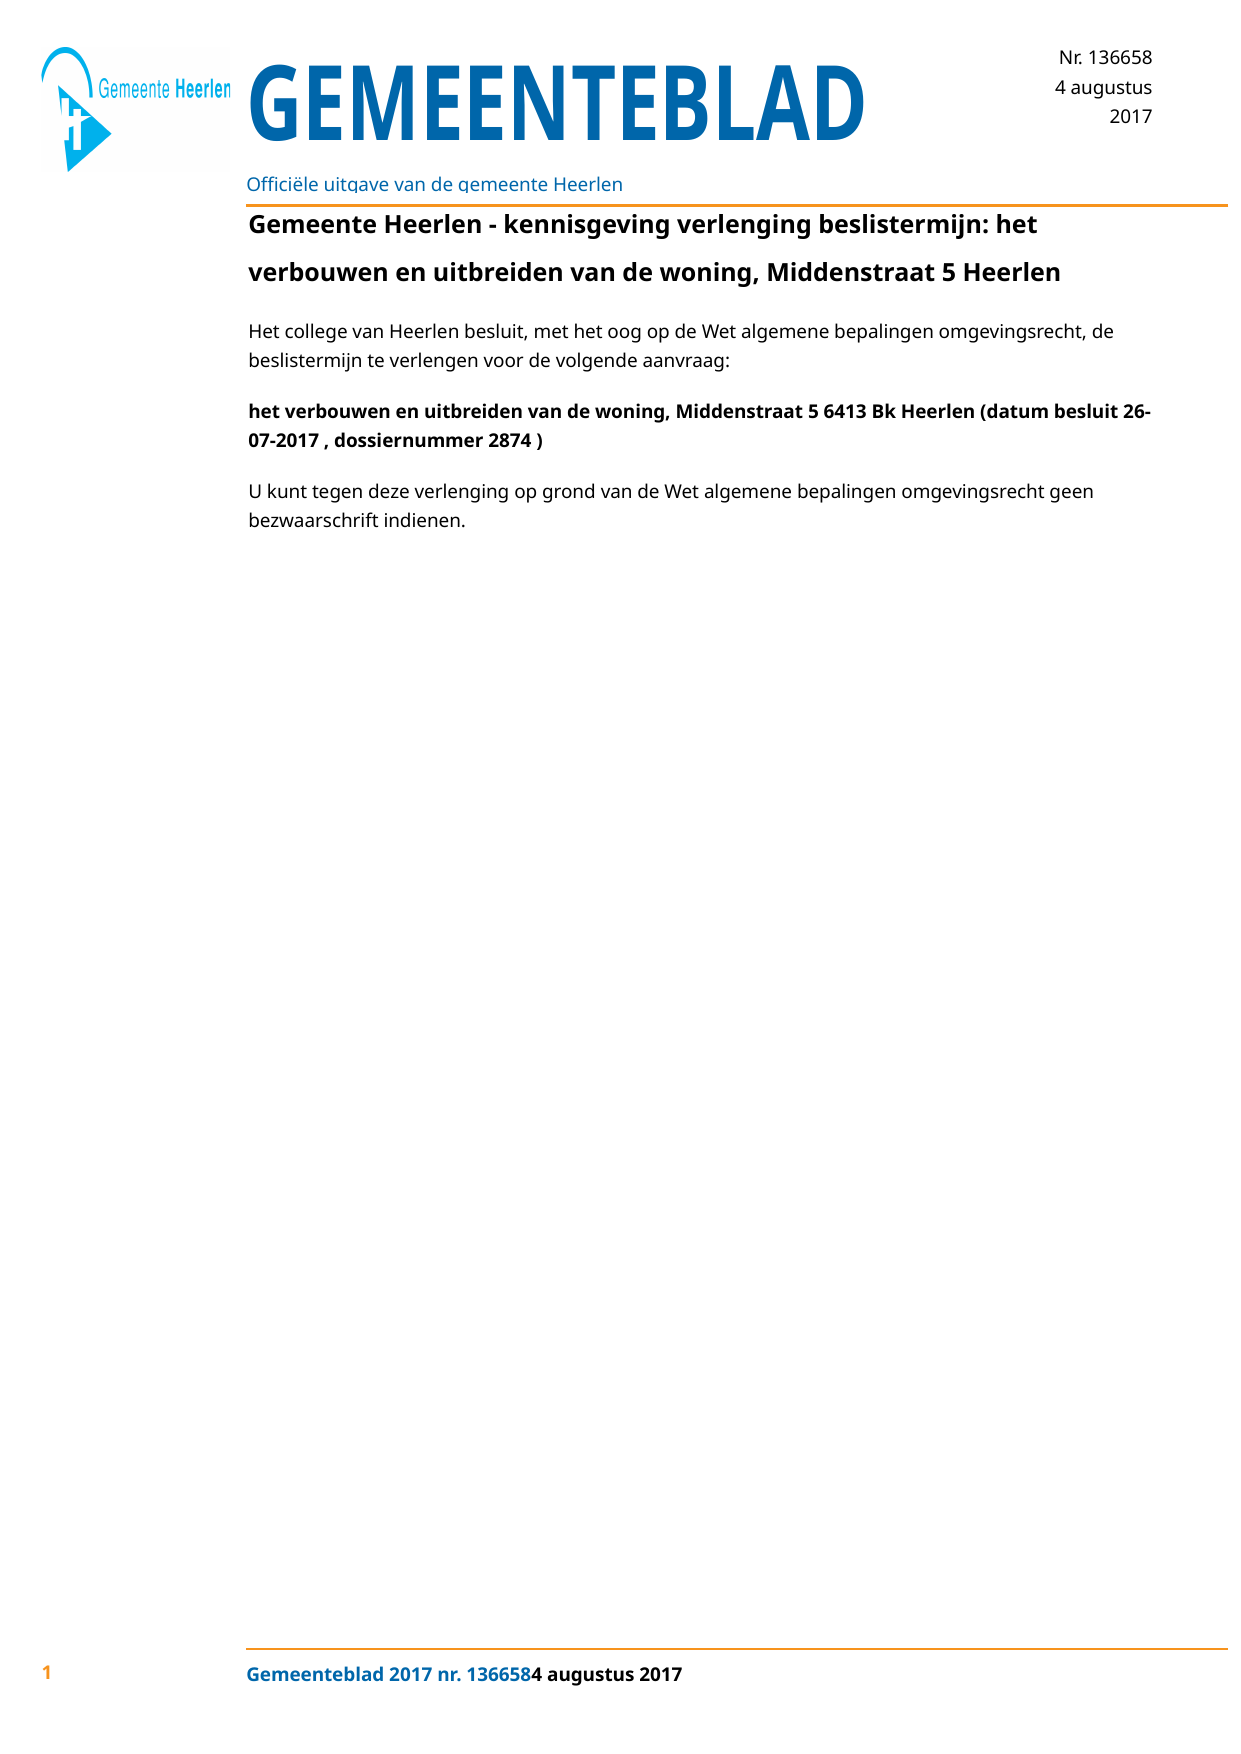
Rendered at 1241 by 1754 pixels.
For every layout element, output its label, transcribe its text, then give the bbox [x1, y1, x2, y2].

text U kunt tegen deze verlenging op grond van de Wet algemene bepalingen omgevingsrecht geen bezwaarschrift indienen. [248, 478, 1152, 533]
picture [41, 47, 231, 172]
picture [41, 47, 58, 70]
text het verbouwen en uitbreiden van de woning, Middenstraat 5 6413 Bk Heerlen (datum besluit 26-07-2017 , dossiernummer 2874 ) [248, 398, 1152, 453]
text Het college van Heerlen besluit, met het oog op de Wet algemene bepalingen omgevingsrecht, de beslistermijn te verlengen voor de volgende aanvraag: [248, 318, 1152, 373]
text Gemeente Heerlen - kennisgeving verlenging beslistermijn: het verbouwen en uitbreiden van de woning, Middenstraat 5 Heerlen [248, 207, 1152, 288]
